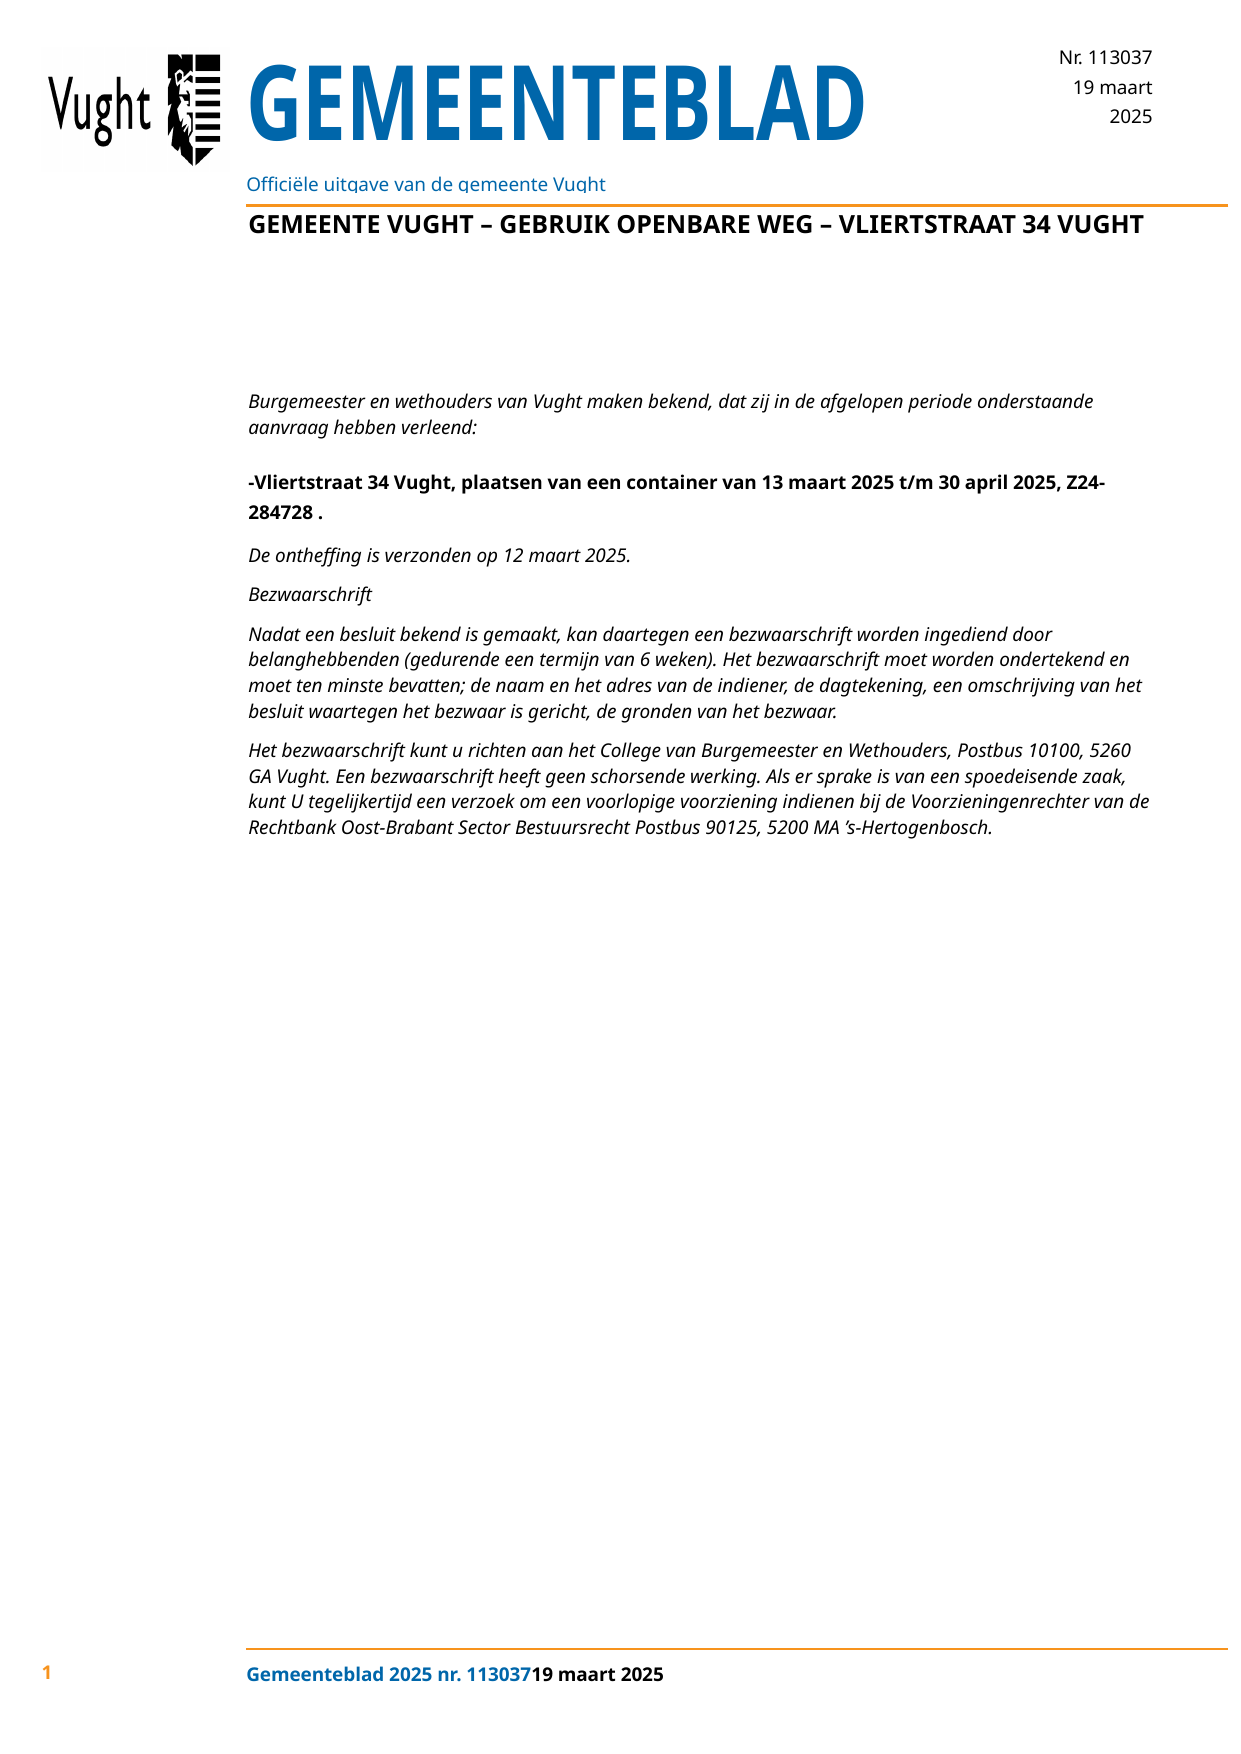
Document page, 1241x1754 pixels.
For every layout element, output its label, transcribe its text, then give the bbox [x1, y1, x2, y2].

text Nadat een besluit bekend is gemaakt, kan daartegen een bezwaarschrift worden ingediend door belanghebbenden (gedurende een termijn van 6 weken). Het bezwaarschrift moet worden ondertekend en moet ten minste bevatten; de naam en het adres van de indiener, de dagtekening, een omschrijving van het besluit waartegen het bezwaar is gericht, de gronden van het bezwaar. [248, 621, 1152, 724]
text GEMEENTE VUGHT – GEBRUIK OPENBARE WEG – VLIERTSTRAAT 34 VUGHT [248, 207, 1152, 241]
text Bezwaarschrift [248, 581, 1152, 607]
text Burgemeester en wethouders van Vught maken bekend, dat zij in de afgelopen periode onderstaande aanvraag hebben verleend: [248, 388, 1152, 440]
text De ontheffing is verzonden op 12 maart 2025. [248, 542, 1152, 568]
text Het bezwaarschrift kunt u richten aan het College van Burgemeester en Wethouders, Postbus 10100, 5260 GA Vught. Een bezwaarschrift heeft geen schorsende werking. Als er sprake is van een spoedeisende zaak, kunt U tegelijkertijd een verzoek om een voorlopige voorziening indienen bij de Voorzieningenrechter van de Rechtbank Oost-Brabant Sector Bestuursrecht Postbus 90125, 5200 MA ’s-Hertogenbosch. [248, 737, 1152, 840]
picture [41, 47, 231, 172]
text -Vliertstraat 34 Vught, plaatsen van een container van 13 maart 2025 t/m 30 april 2025, Z24-284728 . [248, 469, 1152, 525]
